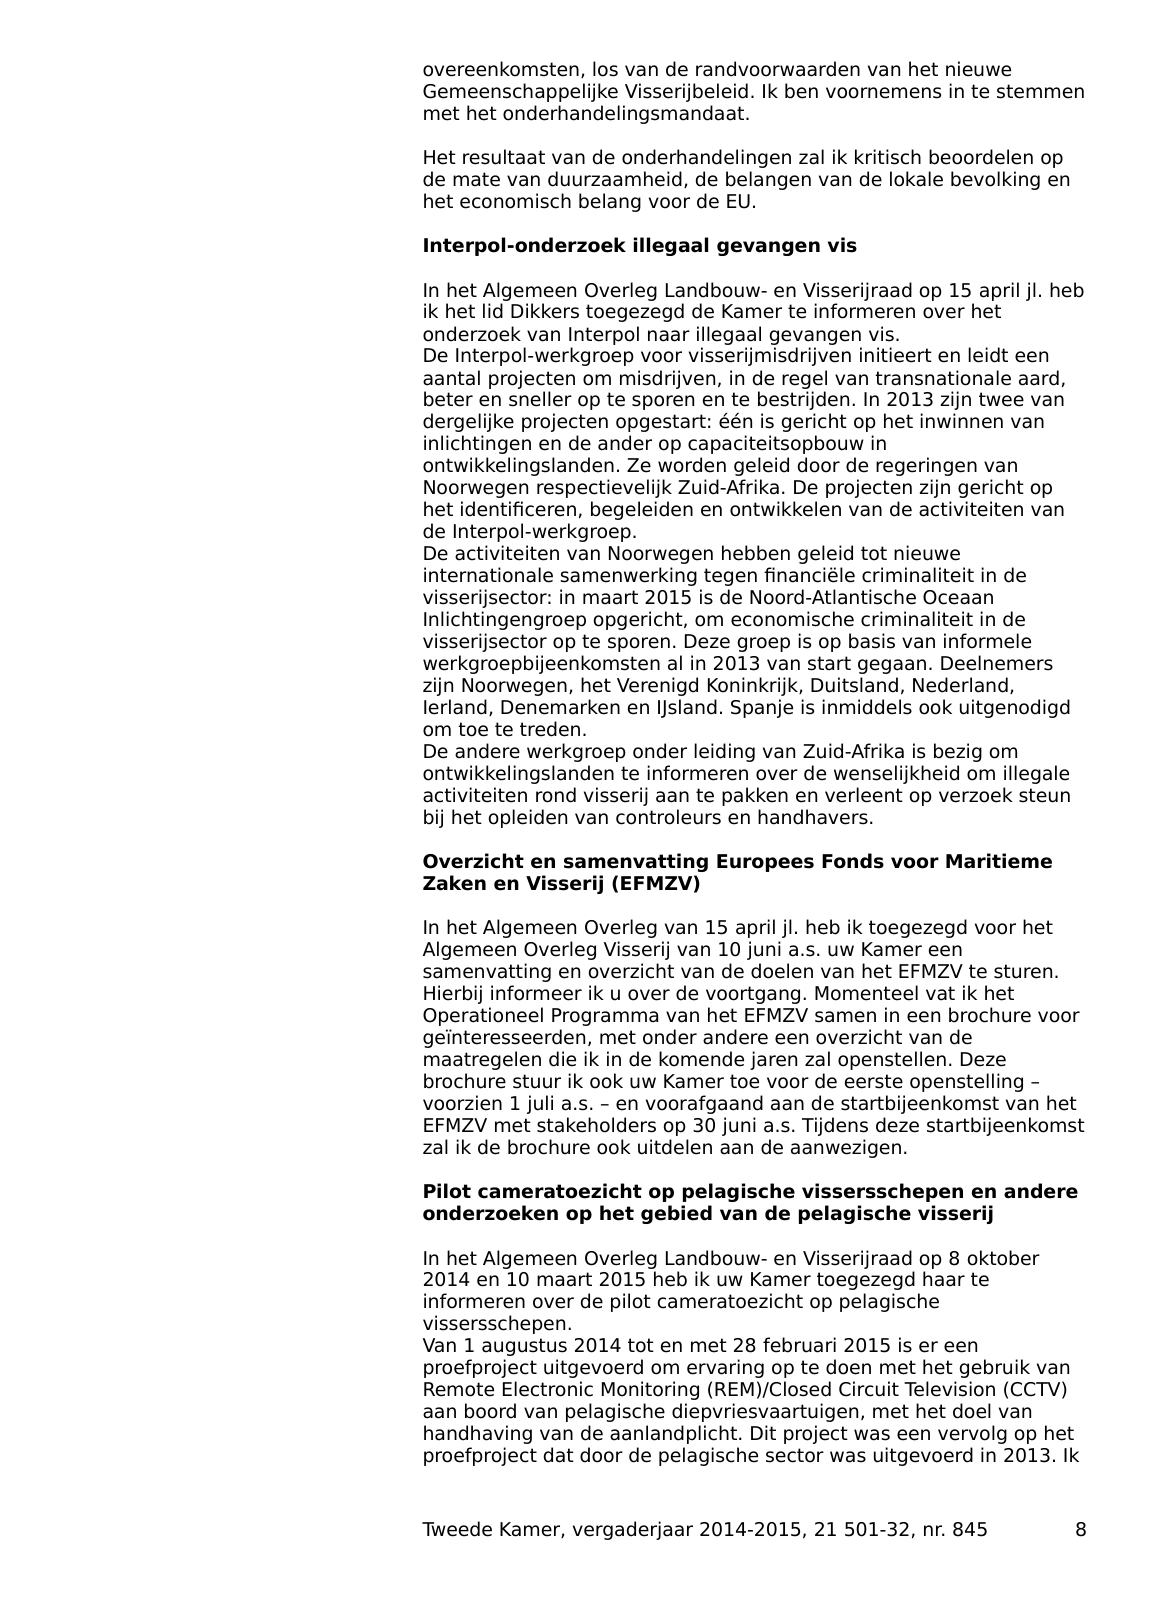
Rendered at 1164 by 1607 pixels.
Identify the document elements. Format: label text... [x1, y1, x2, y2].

text Het resultaat van de onderhandelingen zal ik kritisch beoordelen op de mate van duurzaamheid, de belangen van de lokale bevolking en het economisch belang voor de EU. [422, 147, 1087, 213]
text De andere werkgroep onder leiding van Zuid-Afrika is bezig om ontwikkelingslanden te informeren over de wenselijkheid om illegale activiteiten rond visserij aan te pakken en verleent op verzoek steun bij het opleiden van controleurs en handhavers. [422, 741, 1087, 829]
subtitle Pilot cameratoezicht op pelagische vissersschepen en andere onderzoeken op het gebied van de pelagische visserij [422, 1181, 1087, 1225]
text In het Algemeen Overleg Landbouw- en Visserijraad op 15 april jl. heb ik het lid Dikkers toegezegd de Kamer te informeren over het onderzoek van Interpol naar illegaal gevangen vis. [422, 279, 1087, 345]
text De activiteiten van Noorwegen hebben geleid tot nieuwe internationale samenwerking tegen financiële criminaliteit in de visserijsector: in maart 2015 is de Noord-Atlantische Oceaan Inlichtingengroep opgericht, om economische criminaliteit in de visserijsector op te sporen. Deze groep is op basis van informele werkgroepbijeenkomsten al in 2013 van start gegaan. Deelnemers zijn Noorwegen, het Verenigd Koninkrijk, Duitsland, Nederland, Ierland, Denemarken en IJsland. Spanje is inmiddels ook uitgenodigd om toe te treden. [422, 543, 1087, 741]
text In het Algemeen Overleg Landbouw- en Visserijraad op 8 oktober 2014 en 10 maart 2015 heb ik uw Kamer toegezegd haar te informeren over de pilot cameratoezicht op pelagische vissersschepen. [422, 1247, 1087, 1335]
text Van 1 augustus 2014 tot en met 28 februari 2015 is er een proefproject uitgevoerd om ervaring op te doen met het gebruik van Remote Electronic Monitoring (REM)/Closed Circuit Television (CCTV) aan boord van pelagische diepvriesvaartuigen, met het doel van handhaving van de aanlandplicht. Dit project was een vervolg op het proefproject dat door de pelagische sector was uitgevoerd in 2013. Ik [422, 1335, 1087, 1467]
subtitle Interpol-onderzoek illegaal gevangen vis [422, 235, 1087, 257]
text In het Algemeen Overleg van 15 april jl. heb ik toegezegd voor het Algemeen Overleg Visserij van 10 juni a.s. uw Kamer een samenvatting en overzicht van de doelen van het EFMZV te sturen. Hierbij informeer ik u over de voortgang. Momenteel vat ik het Operationeel Programma van het EFMZV samen in een brochure voor geïnteresseerden, met onder andere een overzicht van de maatregelen die ik in de komende jaren zal openstellen. Deze brochure stuur ik ook uw Kamer toe voor de eerste openstelling – voorzien 1 juli a.s. – en voorafgaand aan de startbijeenkomst van het EFMZV met stakeholders op 30 juni a.s. Tijdens deze startbijeenkomst zal ik de brochure ook uitdelen aan de aanwezigen. [422, 917, 1087, 1159]
text overeenkomsten, los van de randvoorwaarden van het nieuwe Gemeenschappelijke Visserijbeleid. Ik ben voornemens in te stemmen met het onderhandelingsmandaat. [422, 59, 1087, 125]
text De Interpol-werkgroep voor visserijmisdrijven initieert en leidt een aantal projecten om misdrijven, in de regel van transnationale aard, beter en sneller op te sporen en te bestrijden. In 2013 zijn twee van dergelijke projecten opgestart: één is gericht op het inwinnen van inlichtingen en de ander op capaciteitsopbouw in ontwikkelingslanden. Ze worden geleid door de regeringen van Noorwegen respectievelijk Zuid-Afrika. De projecten zijn gericht op het identificeren, begeleiden en ontwikkelen van de activiteiten van de Interpol-werkgroep. [422, 345, 1087, 543]
subtitle Overzicht en samenvatting Europees Fonds voor Maritieme Zaken en Visserij (EFMZV) [422, 851, 1087, 895]
